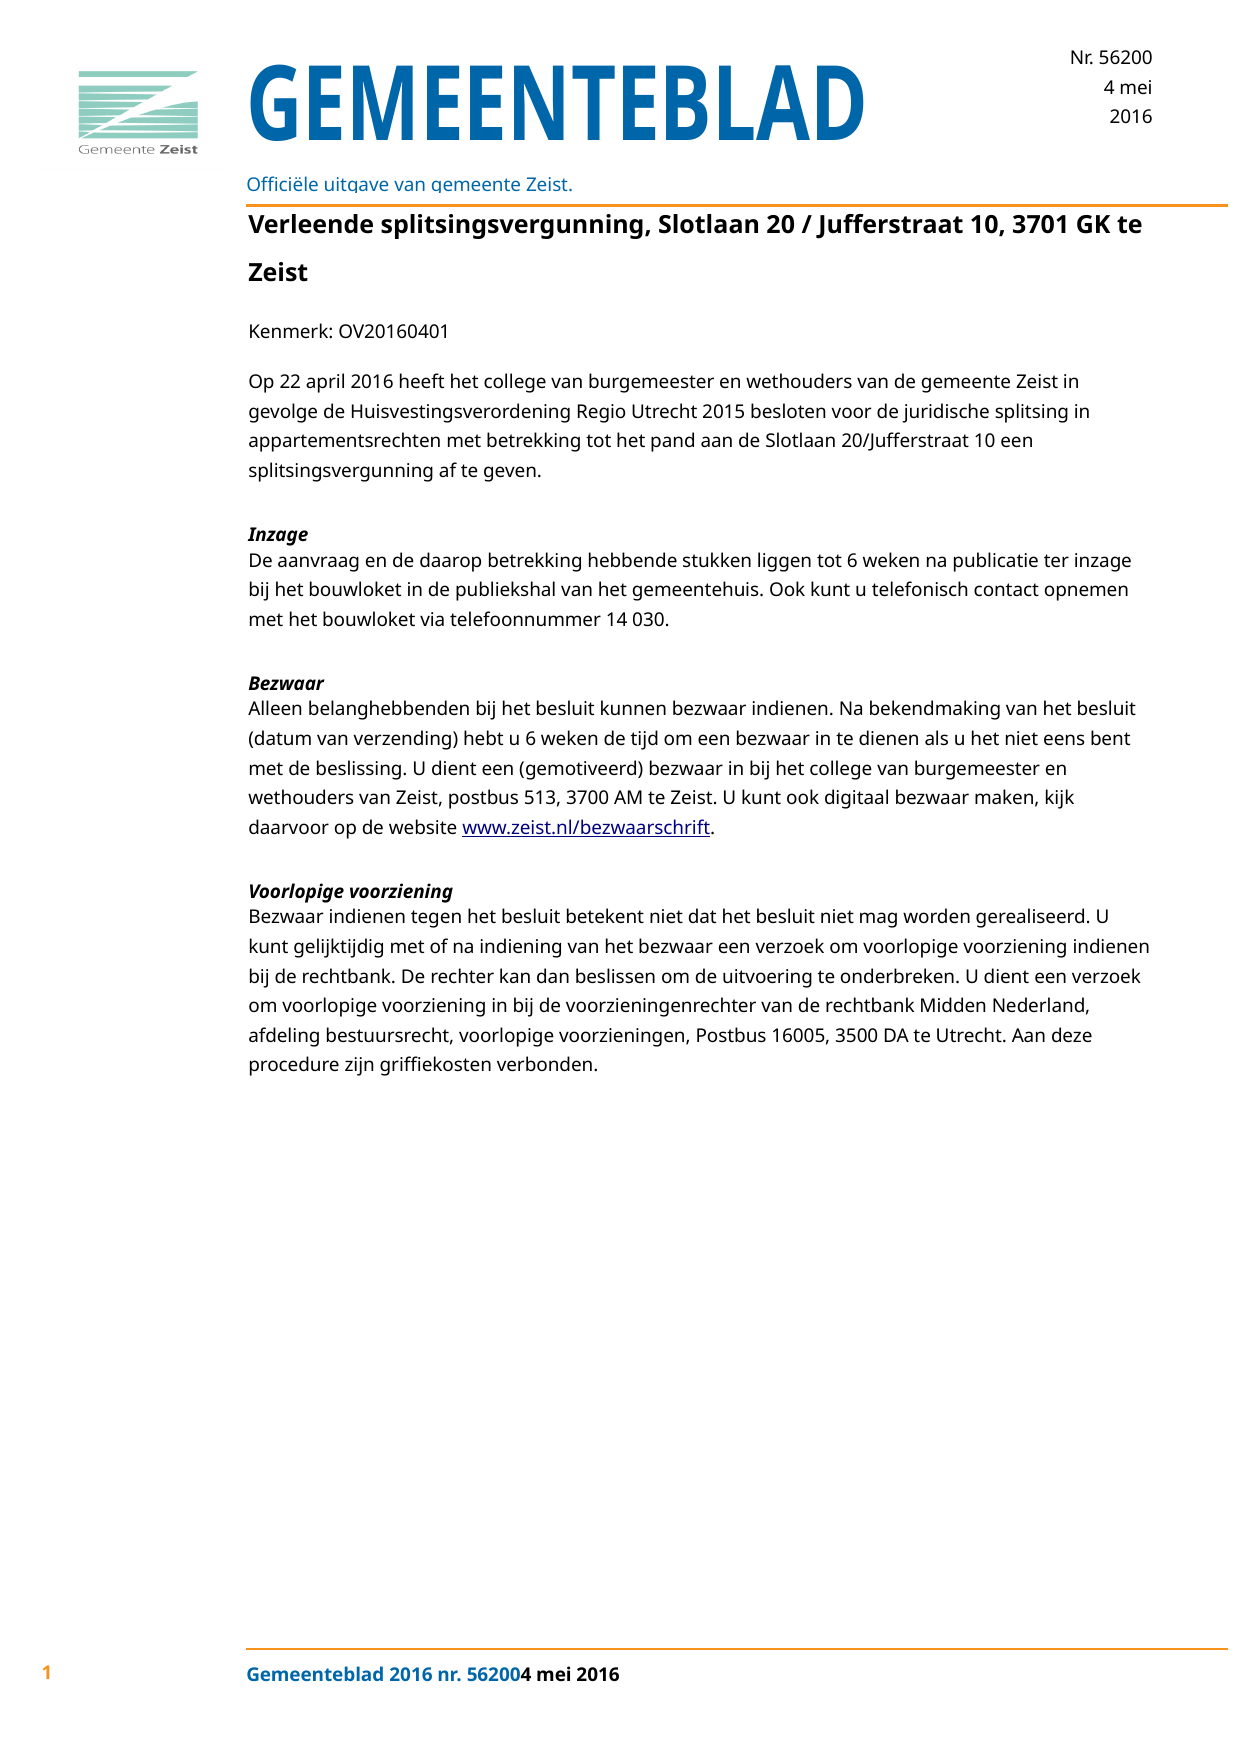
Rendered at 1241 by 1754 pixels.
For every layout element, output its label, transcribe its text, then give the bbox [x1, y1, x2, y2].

text Kenmerk: OV20160401 [248, 318, 1152, 344]
text Verleende splitsingsvergunning, Slotlaan 20 / Jufferstraat 10, 3701 GK te Zeist [248, 207, 1152, 288]
text Bezwaar indienen tegen het besluit betekent niet dat het besluit niet mag worden gerealiseerd. U kunt gelijktijdig met of na indiening van het bezwaar een verzoek om voorlopige voorziening indienen bij de rechtbank. De rechter kan dan beslissen om de uitvoering te onderbreken. U dient een verzoek om voorlopige voorziening in bij de voorzieningenrechter van de rechtbank Midden Nederland, afdeling bestuursrecht, voorlopige voorzieningen, Postbus 16005, 3500 DA te Utrecht. Aan deze procedure zijn griffiekosten verbonden. [248, 904, 1152, 1077]
text Alleen belanghebbenden bij het besluit kunnen bezwaar indienen. Na bekendmaking van het besluit (datum van verzending) hebt u 6 weken de tijd om een bezwaar in te dienen als u het niet eens bent met de beslissing. U dient een (gemotiveerd) bezwaar in bij het college van burgemeester en wethouders van Zeist, postbus 513, 3700 AM te Zeist. U kunt ook digitaal bezwaar maken, kijk daarvoor op de website www.zeist.nl/bezwaarschrift. [248, 696, 1152, 840]
text De aanvraag en de daarop betrekking hebbende stukken liggen tot 6 weken na publicatie ter inzage bij het bouwloket in de publiekshal van het gemeentehuis. Ook kunt u telefonisch contact opnemen met het bouwloket via telefoonnummer 14 030. [248, 547, 1152, 632]
text Voorlopige voorziening [248, 878, 1152, 904]
text Inzage [248, 521, 1152, 547]
picture [41, 47, 231, 172]
text Bezwaar [248, 670, 1152, 696]
text Op 22 april 2016 heeft het college van burgemeester en wethouders van de gemeente Zeist in gevolge de Huisvestingsverordening Regio Utrecht 2015 besloten voor de juridische splitsing in appartementsrechten met betrekking tot het pand aan de Slotlaan 20/Jufferstraat 10 een splitsingsvergunning af te geven. [248, 368, 1152, 483]
